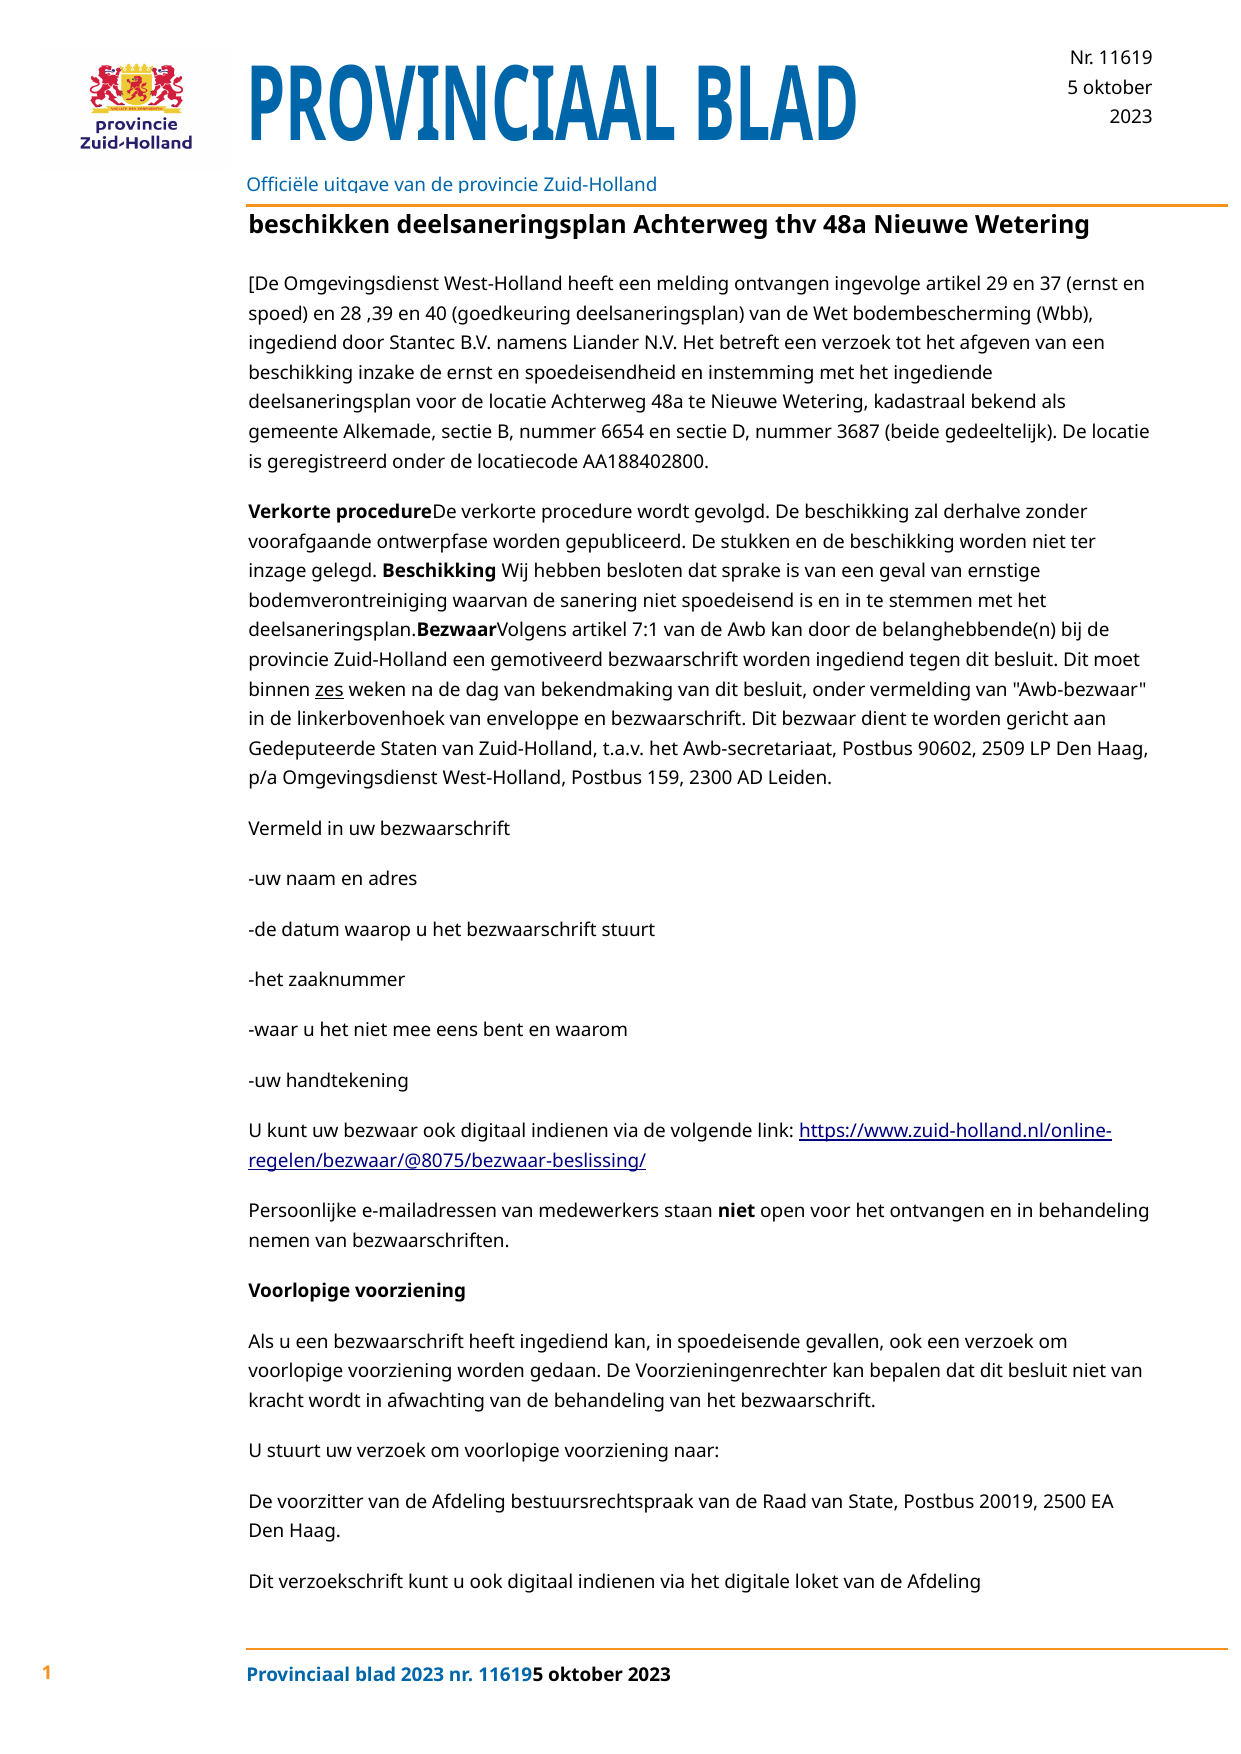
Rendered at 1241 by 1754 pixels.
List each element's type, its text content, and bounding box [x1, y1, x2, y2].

text U stuurt uw verzoek om voorlopige voorziening naar: [248, 1437, 1152, 1463]
text -de datum waarop u het bezwaarschrift stuurt [248, 916, 1152, 941]
text Als u een bezwaarschrift heeft ingediend kan, in spoedeisende gevallen, ook een verzoek om voorlopige voorziening worden gedaan. De Voorzieningenrechter kan bepalen dat dit besluit niet van kracht wordt in afwachting van de behandeling van het bezwaarschrift. [248, 1328, 1152, 1413]
text Dit verzoekschrift kunt u ook digitaal indienen via het digitale loket van de Afdeling [248, 1568, 1152, 1593]
text U kunt uw bezwaar ook digitaal indienen via de volgende link: https://www.zuid-holland.nl/online-regelen/bezwaar/@8075/bezwaar-beslissing/ [248, 1117, 1152, 1173]
text -uw handtekening [248, 1067, 1152, 1093]
text -waar u het niet mee eens bent en waarom [248, 1017, 1152, 1042]
text Verkorte procedureDe verkorte procedure wordt gevolgd. De beschikking zal derhalve zonder voorafgaande ontwerpfase worden gepubliceerd. De stukken en de beschikking worden niet ter inzage gelegd. Beschikking Wij hebben besloten dat sprake is van een geval van ernstige bodemverontreiniging waarvan de sanering niet spoedeisend is en in te stemmen met het deelsaneringsplan.BezwaarVolgens artikel 7:1 van de Awb kan door de belanghebbende(n) bij de provincie Zuid-Holland een gemotiveerd bezwaarschrift worden ingediend tegen dit besluit. Dit moet binnen zes weken na de dag van bekendmaking van dit besluit, onder vermelding van "Awb-bezwaar" in de linkerbovenhoek van enveloppe en bezwaarschrift. Dit bezwaar dient te worden gericht aan Gedeputeerde Staten van Zuid-Holland, t.a.v. het Awb-secretariaat, Postbus 90602, 2509 LP Den Haag, p/a Omgevingsdienst West-Holland, Postbus 159, 2300 AD Leiden. [248, 498, 1152, 790]
text Vermeld in uw bezwaarschrift [248, 815, 1152, 841]
picture [41, 47, 231, 172]
text [De Omgevingsdienst West-Holland heeft een melding ontvangen ingevolge artikel 29 en 37 (ernst en spoed) en 28 ,39 en 40 (goedkeuring deelsaneringsplan) van de Wet bodembescherming (Wbb), ingediend door Stantec B.V. namens Liander N.V. Het betreft een verzoek tot het afgeven van een beschikking inzake de ernst en spoedeisendheid en instemming met het ingediende deelsaneringsplan voor de locatie Achterweg 48a te Nieuwe Wetering, kadastraal bekend als gemeente Alkemade, sectie B, nummer 6654 en sectie D, nummer 3687 (beide gedeeltelijk). De locatie is geregistreerd onder de locatiecode AA188402800. [248, 270, 1152, 473]
text beschikken deelsaneringsplan Achterweg thv 48a Nieuwe Wetering [248, 207, 1152, 241]
text Persoonlijke e-mailadressen van medewerkers staan niet open voor het ontvangen en in behandeling nemen van bezwaarschriften. [248, 1197, 1152, 1253]
text De voorzitter van de Afdeling bestuursrechtspraak van de Raad van State, Postbus 20019, 2500 EA Den Haag. [248, 1488, 1152, 1543]
text Voorlopige voorziening [248, 1277, 1152, 1303]
text -uw naam en adres [248, 865, 1152, 891]
text -het zaaknummer [248, 966, 1152, 992]
